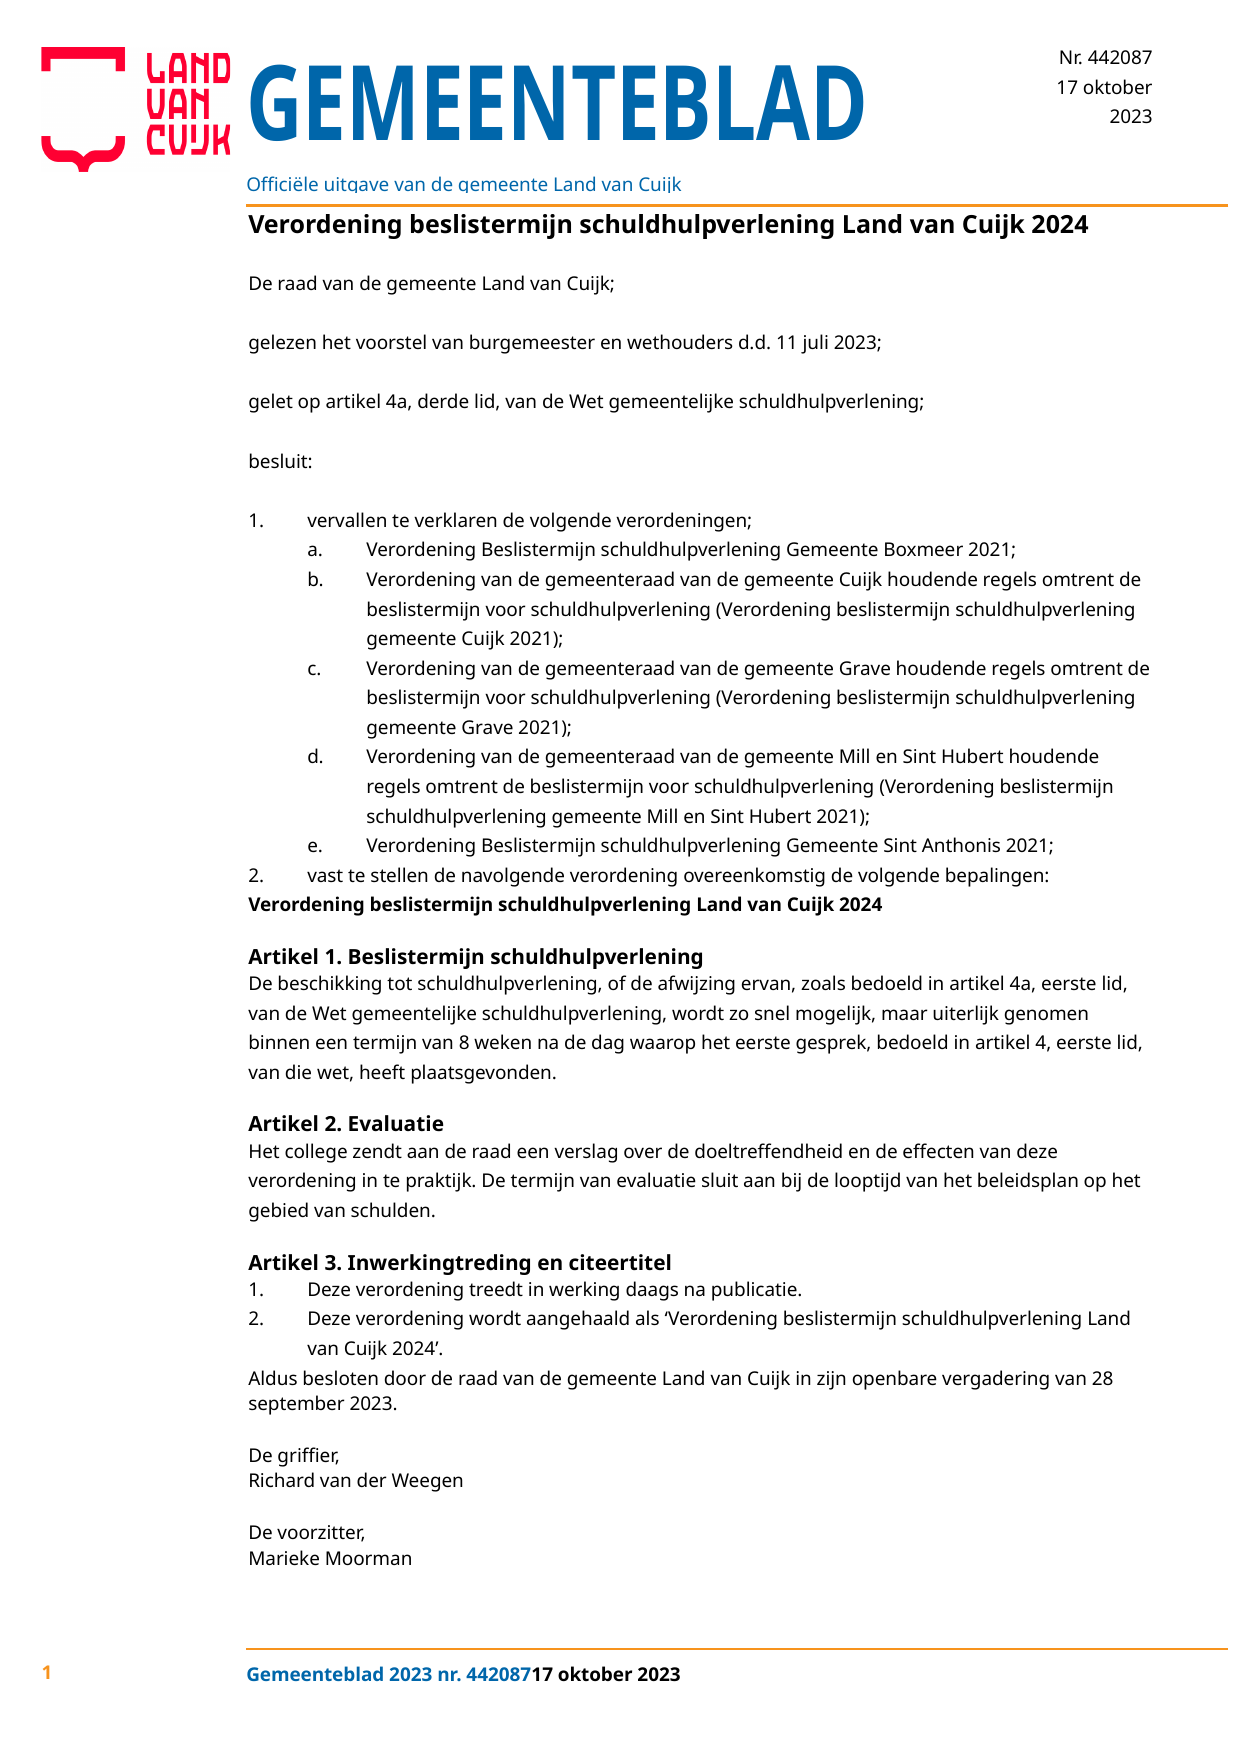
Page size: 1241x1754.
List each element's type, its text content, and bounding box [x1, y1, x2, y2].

list Verordening van de gemeenteraad van de gemeente Grave houdende regels omtrent de beslistermijn voor schuldhulpverlening (Verordening beslistermijn schuldhulpverlening gemeente Grave 2021); [307, 655, 1152, 740]
text De griffier, [248, 1442, 1152, 1468]
list Deze verordening treedt in werking daags na publicatie. [248, 1276, 1152, 1302]
text gelezen het voorstel van burgemeester en wethouders d.d. 11 juli 2023; [248, 329, 1152, 355]
text De voorzitter, [248, 1519, 1152, 1545]
text De beschikking tot schuldhulpverlening, of de afwijzing ervan, zoals bedoeld in artikel 4a, eerste lid, van de Wet gemeentelijke schuldhulpverlening, wordt zo snel mogelijk, maar uiterlijk genomen binnen een termijn van 8 weken na de dag waarop het eerste gesprek, bedoeld in artikel 4, eerste lid, van die wet, heeft plaatsgevonden. [248, 970, 1152, 1085]
list Verordening Beslistermijn schuldhulpverlening Gemeente Sint Anthonis 2021; [307, 832, 1152, 858]
text Artikel 2. Evaluatie [248, 1109, 1152, 1138]
text Verordening beslistermijn schuldhulpverlening Land van Cuijk 2024 [248, 892, 1152, 917]
text Verordening beslistermijn schuldhulpverlening Land van Cuijk 2024 [248, 207, 1152, 241]
text Marieke Moorman [248, 1545, 1152, 1571]
text De raad van de gemeente Land van Cuijk; [248, 270, 1152, 296]
text gelet op artikel 4a, derde lid, van de Wet gemeentelijke schuldhulpverlening; [248, 389, 1152, 414]
text Het college zendt aan de raad een verslag over de doeltreffendheid en de effecten van deze verordening in te praktijk. De termijn van evaluatie sluit aan bij de looptijd van het beleidsplan op het gebied van schulden. [248, 1138, 1152, 1223]
list vervallen te verklaren de volgende verordeningen; [248, 507, 1152, 533]
list vast te stellen de navolgende verordening overeenkomstig de volgende bepalingen: [248, 862, 1152, 888]
list Verordening Beslistermijn schuldhulpverlening Gemeente Boxmeer 2021; [307, 537, 1152, 562]
list Verordening van de gemeenteraad van de gemeente Cuijk houdende regels omtrent de beslistermijn voor schuldhulpverlening (Verordening beslistermijn schuldhulpverlening gemeente Cuijk 2021); [307, 566, 1152, 651]
list Verordening van de gemeenteraad van de gemeente Mill en Sint Hubert houdende regels omtrent de beslistermijn voor schuldhulpverlening (Verordening beslistermijn schuldhulpverlening gemeente Mill en Sint Hubert 2021); [307, 744, 1152, 828]
text Artikel 1. Beslistermijn schuldhulpverlening [248, 942, 1152, 970]
list Deze verordening wordt aangehaald als ‘Verordening beslistermijn schuldhulpverlening Land van Cuijk 2024’. [248, 1306, 1152, 1361]
picture [41, 47, 231, 172]
text Aldus besloten door de raad van de gemeente Land van Cuijk in zijn openbare vergadering van 28 september 2023. [248, 1365, 1152, 1416]
text Artikel 3. Inwerkingtreding en citeertitel [248, 1248, 1152, 1276]
text besluit: [248, 448, 1152, 473]
text Richard van der Weegen [248, 1468, 1152, 1493]
